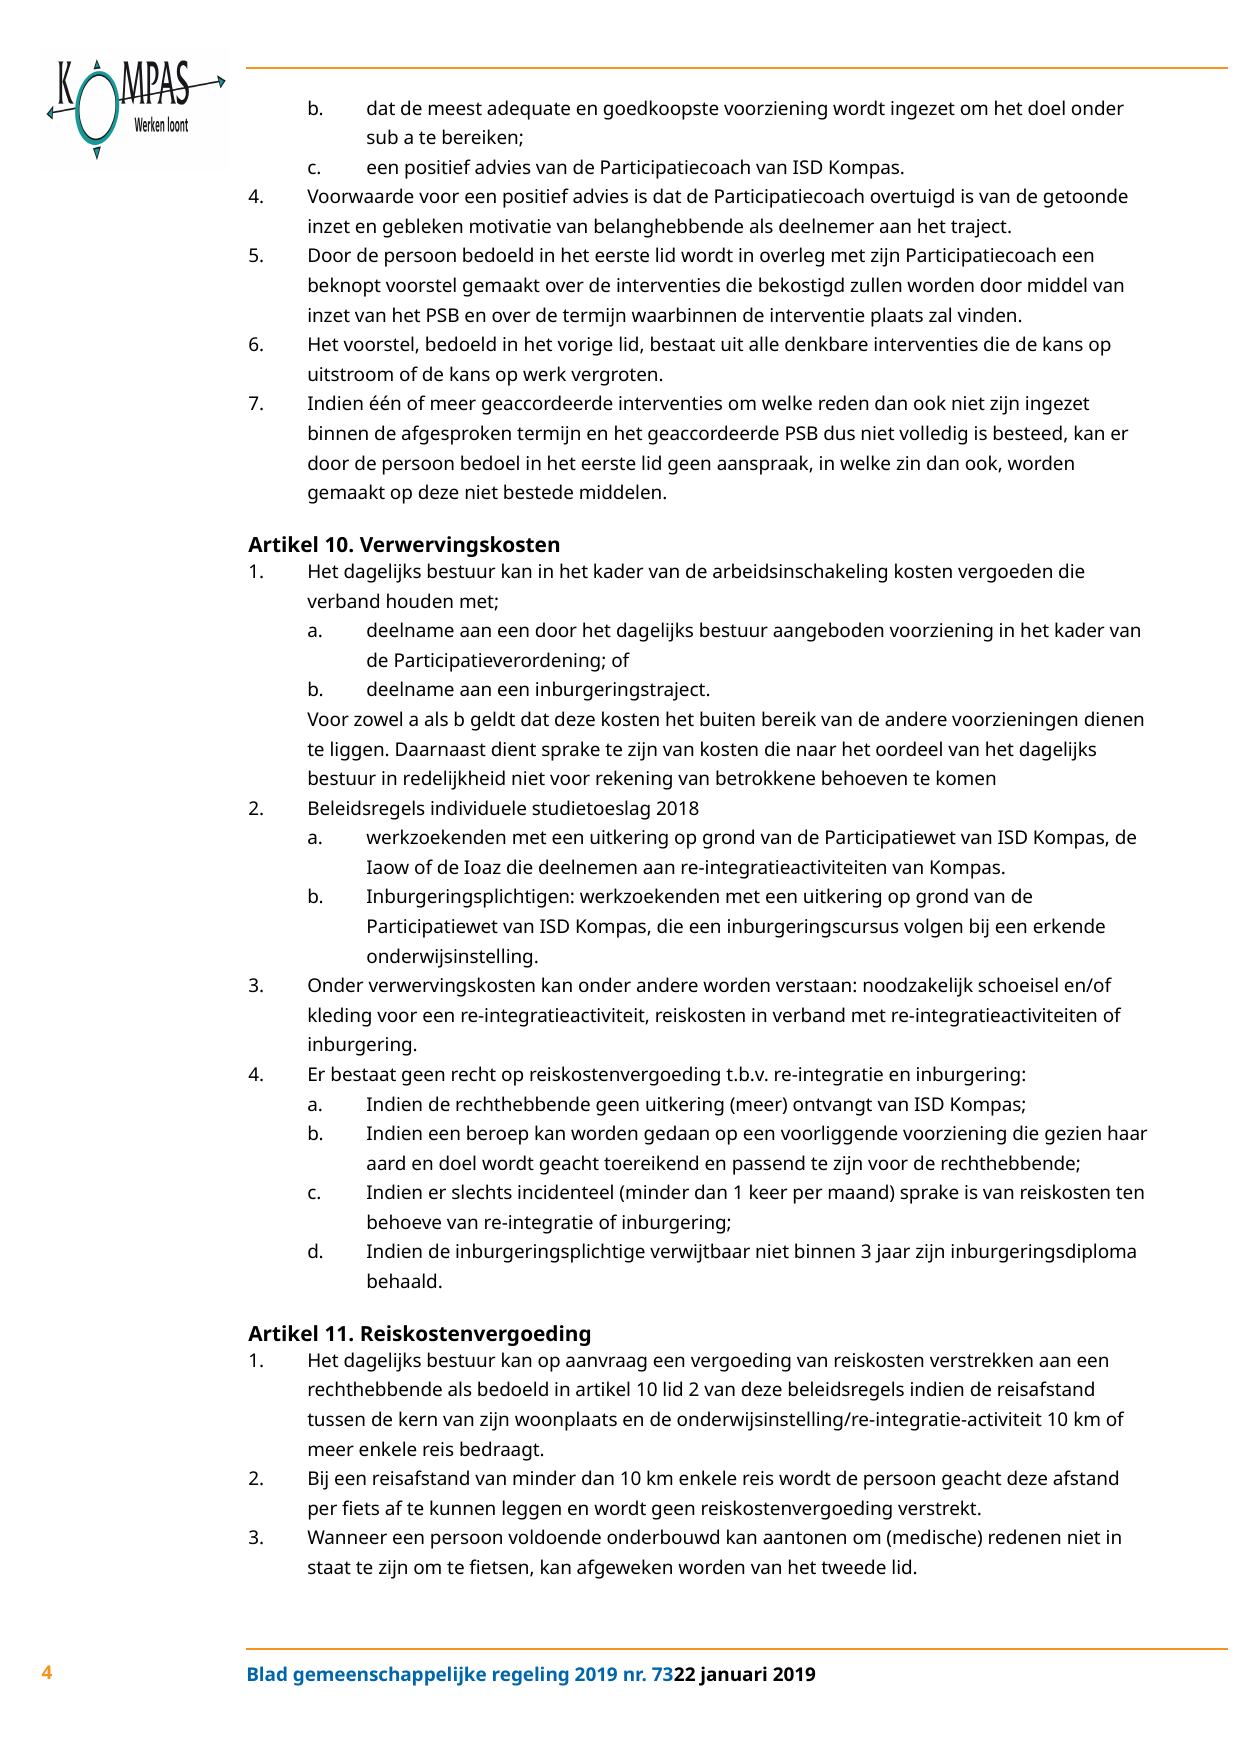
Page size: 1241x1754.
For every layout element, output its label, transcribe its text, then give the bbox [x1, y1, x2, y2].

list dat de meest adequate en goedkoopste voorziening wordt ingezet om het doel onder sub a te bereiken; [307, 95, 1152, 150]
list Door de persoon bedoeld in het eerste lid wordt in overleg met zijn Participatiecoach een beknopt voorstel gemaakt over de interventies die bekostigd zullen worden door middel van inzet van het PSB en over de termijn waarbinnen de interventie plaats zal vinden. [248, 243, 1152, 328]
list Het dagelijks bestuur kan op aanvraag een vergoeding van reiskosten verstrekken aan een rechthebbende als bedoeld in artikel 10 lid 2 van deze beleidsregels indien de reisafstand tussen de kern van zijn woonplaats en de onderwijsinstelling/re-integratie-activiteit 10 km of meer enkele reis bedraagt. [248, 1347, 1152, 1462]
picture [41, 47, 231, 172]
list deelname aan een door het dagelijks bestuur aangeboden voorziening in het kader van de Participatieverordening; of [307, 617, 1152, 673]
list Bij een reisafstand van minder dan 10 km enkele reis wordt de persoon geacht deze afstand per fiets af te kunnen leggen en wordt geen reiskostenvergoeding verstrekt. [248, 1465, 1152, 1521]
list Indien de rechthebbende geen uitkering (meer) ontvangt van ISD Kompas; [307, 1091, 1152, 1116]
list Het voorstel, bedoeld in het vorige lid, bestaat uit alle denkbare interventies die de kans op uitstroom of de kans op werk vergroten. [248, 331, 1152, 387]
list een positief advies van de Participatiecoach van ISD Kompas. [307, 154, 1152, 180]
list werkzoekenden met een uitkering op grond van de Participatiewet van ISD Kompas, de Iaow of de Ioaz die deelnemen aan re-integratieactiviteiten van Kompas. [307, 824, 1152, 880]
list Indien de inburgeringsplichtige verwijtbaar niet binnen 3 jaar zijn inburgeringsdiploma behaald. [307, 1239, 1152, 1294]
list deelname aan een inburgeringstraject. [307, 677, 1152, 702]
list Beleidsregels individuele studietoeslag 2018 [248, 795, 1152, 821]
list Indien er slechts incidenteel (minder dan 1 keer per maand) sprake is van reiskosten ten behoeve van re-integratie of inburgering; [307, 1179, 1152, 1235]
list Voor zowel a als b geldt dat deze kosten het buiten bereik van de andere voorzieningen dienen te liggen. Daarnaast dient sprake te zijn van kosten die naar het oordeel van het dagelijks bestuur in redelijkheid niet voor rekening van betrokkene behoeven te komen [248, 706, 1152, 791]
list Indien één of meer geaccordeerde interventies om welke reden dan ook niet zijn ingezet binnen de afgesproken termijn en het geaccordeerde PSB dus niet volledig is besteed, kan er door de persoon bedoel in het eerste lid geen aanspraak, in welke zin dan ook, worden gemaakt op deze niet bestede middelen. [248, 391, 1152, 505]
list Voorwaarde voor een positief advies is dat de Participatiecoach overtuigd is van de getoonde inzet en gebleken motivatie van belanghebbende als deelnemer aan het traject. [248, 183, 1152, 239]
list Onder verwervingskosten kan onder andere worden verstaan: noodzakelijk schoeisel en/of kleding voor een re-integratieactiviteit, reiskosten in verband met re-integratieactiviteiten of inburgering. [248, 972, 1152, 1057]
list Er bestaat geen recht op reiskostenvergoeding t.b.v. re-integratie en inburgering: [248, 1061, 1152, 1087]
text Artikel 10. Verwervingskosten [248, 530, 1152, 558]
list Inburgeringsplichtigen: werkzoekenden met een uitkering op grond van de Participatiewet van ISD Kompas, die een inburgeringscursus volgen bij een erkende onderwijsinstelling. [307, 884, 1152, 968]
list Het dagelijks bestuur kan in het kader van de arbeidsinschakeling kosten vergoeden die verband houden met; [248, 558, 1152, 613]
text Artikel 11. Reiskostenvergoeding [248, 1319, 1152, 1347]
list Wanneer een persoon voldoende onderbouwd kan aantonen om (medische) redenen niet in staat te zijn om te fietsen, kan afgeweken worden van het tweede lid. [248, 1524, 1152, 1580]
list Indien een beroep kan worden gedaan op een voorliggende voorziening die gezien haar aard en doel wordt geacht toereikend en passend te zijn voor de rechthebbende; [307, 1120, 1152, 1176]
